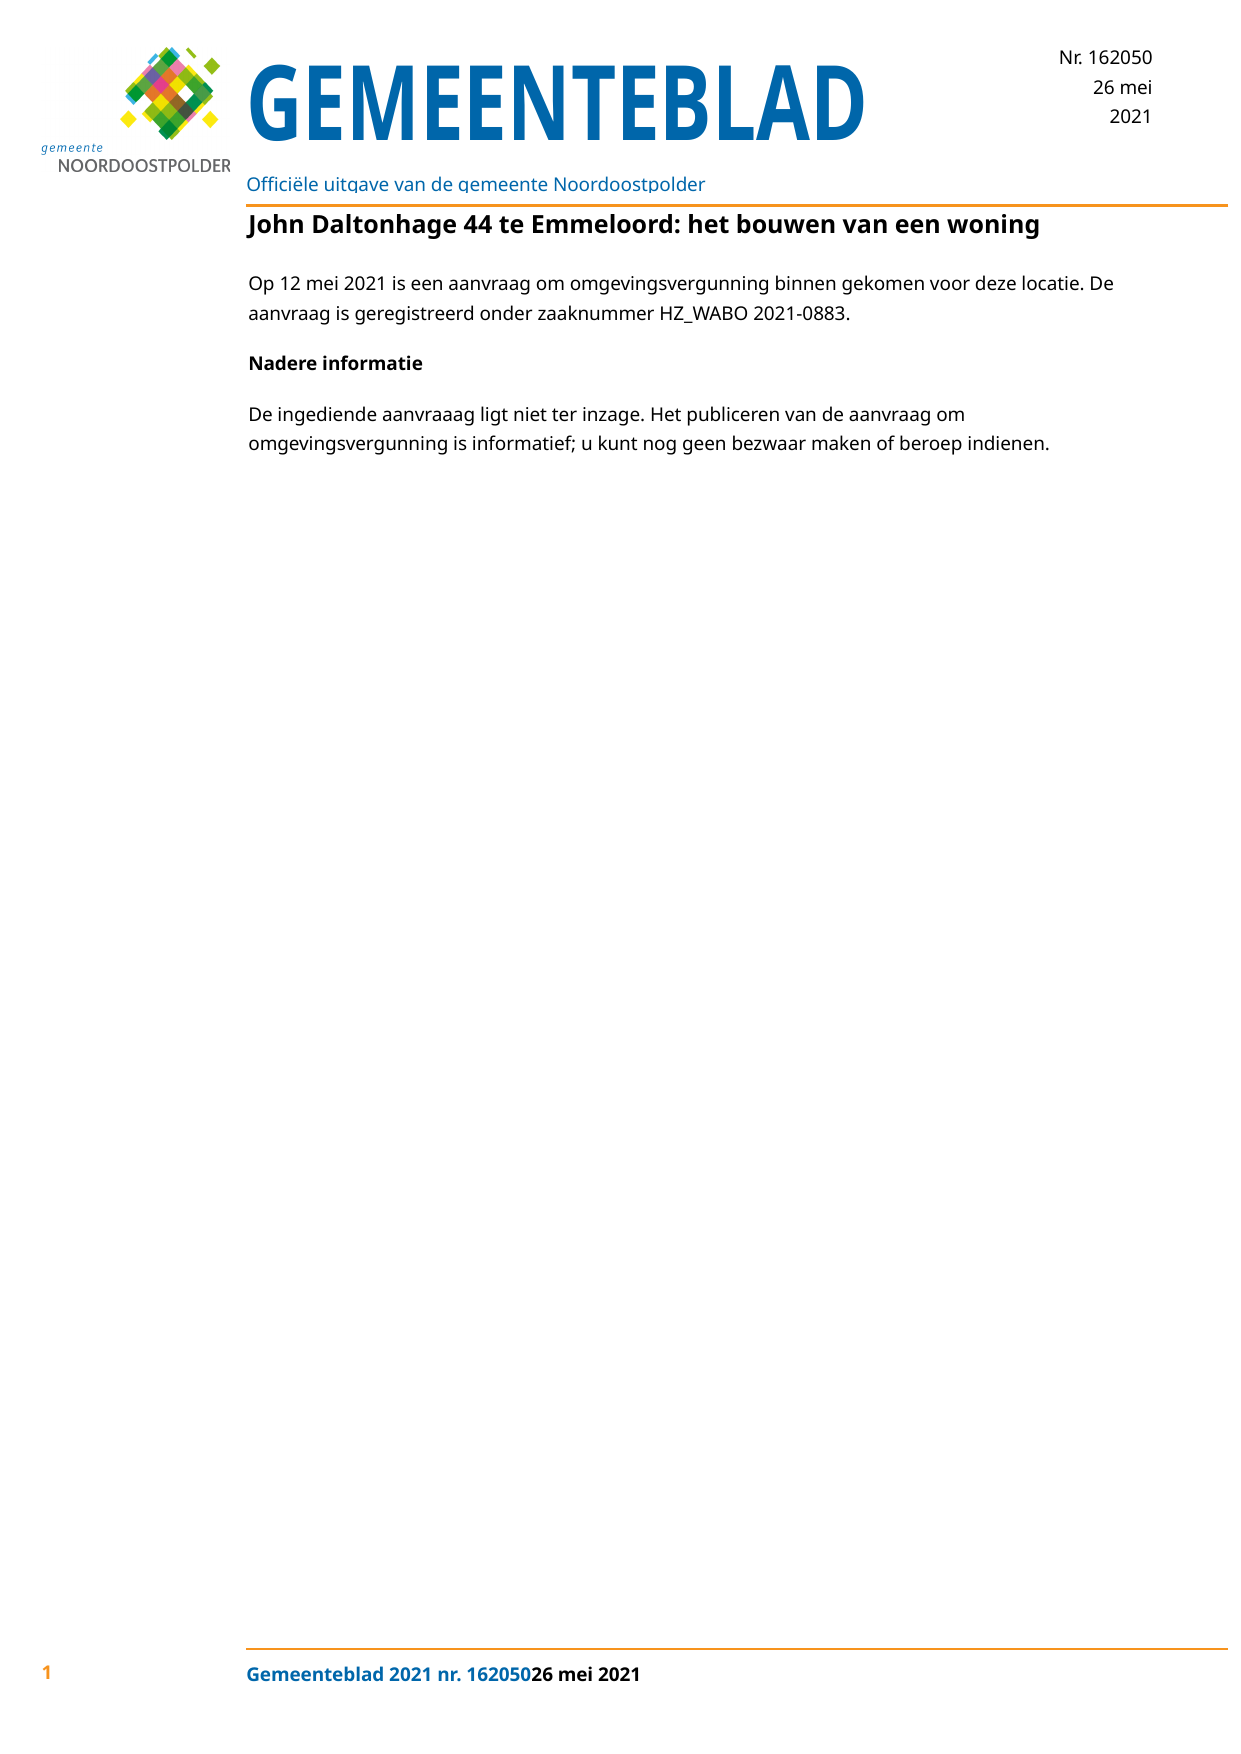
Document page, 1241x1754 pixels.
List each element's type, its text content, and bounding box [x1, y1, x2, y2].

text Nadere informatie [248, 350, 1152, 376]
text De ingediende aanvraaag ligt niet ter inzage. Het publiceren van de aanvraag om omgevingsvergunning is informatief; u kunt nog geen bezwaar maken of beroep indienen. [248, 401, 1152, 456]
picture [41, 47, 231, 172]
text John Daltonhage 44 te Emmeloord: het bouwen van een woning [248, 207, 1152, 241]
text Op 12 mei 2021 is een aanvraag om omgevingsvergunning binnen gekomen voor deze locatie. De aanvraag is geregistreerd onder zaaknummer HZ_WABO 2021-0883. [248, 270, 1152, 326]
